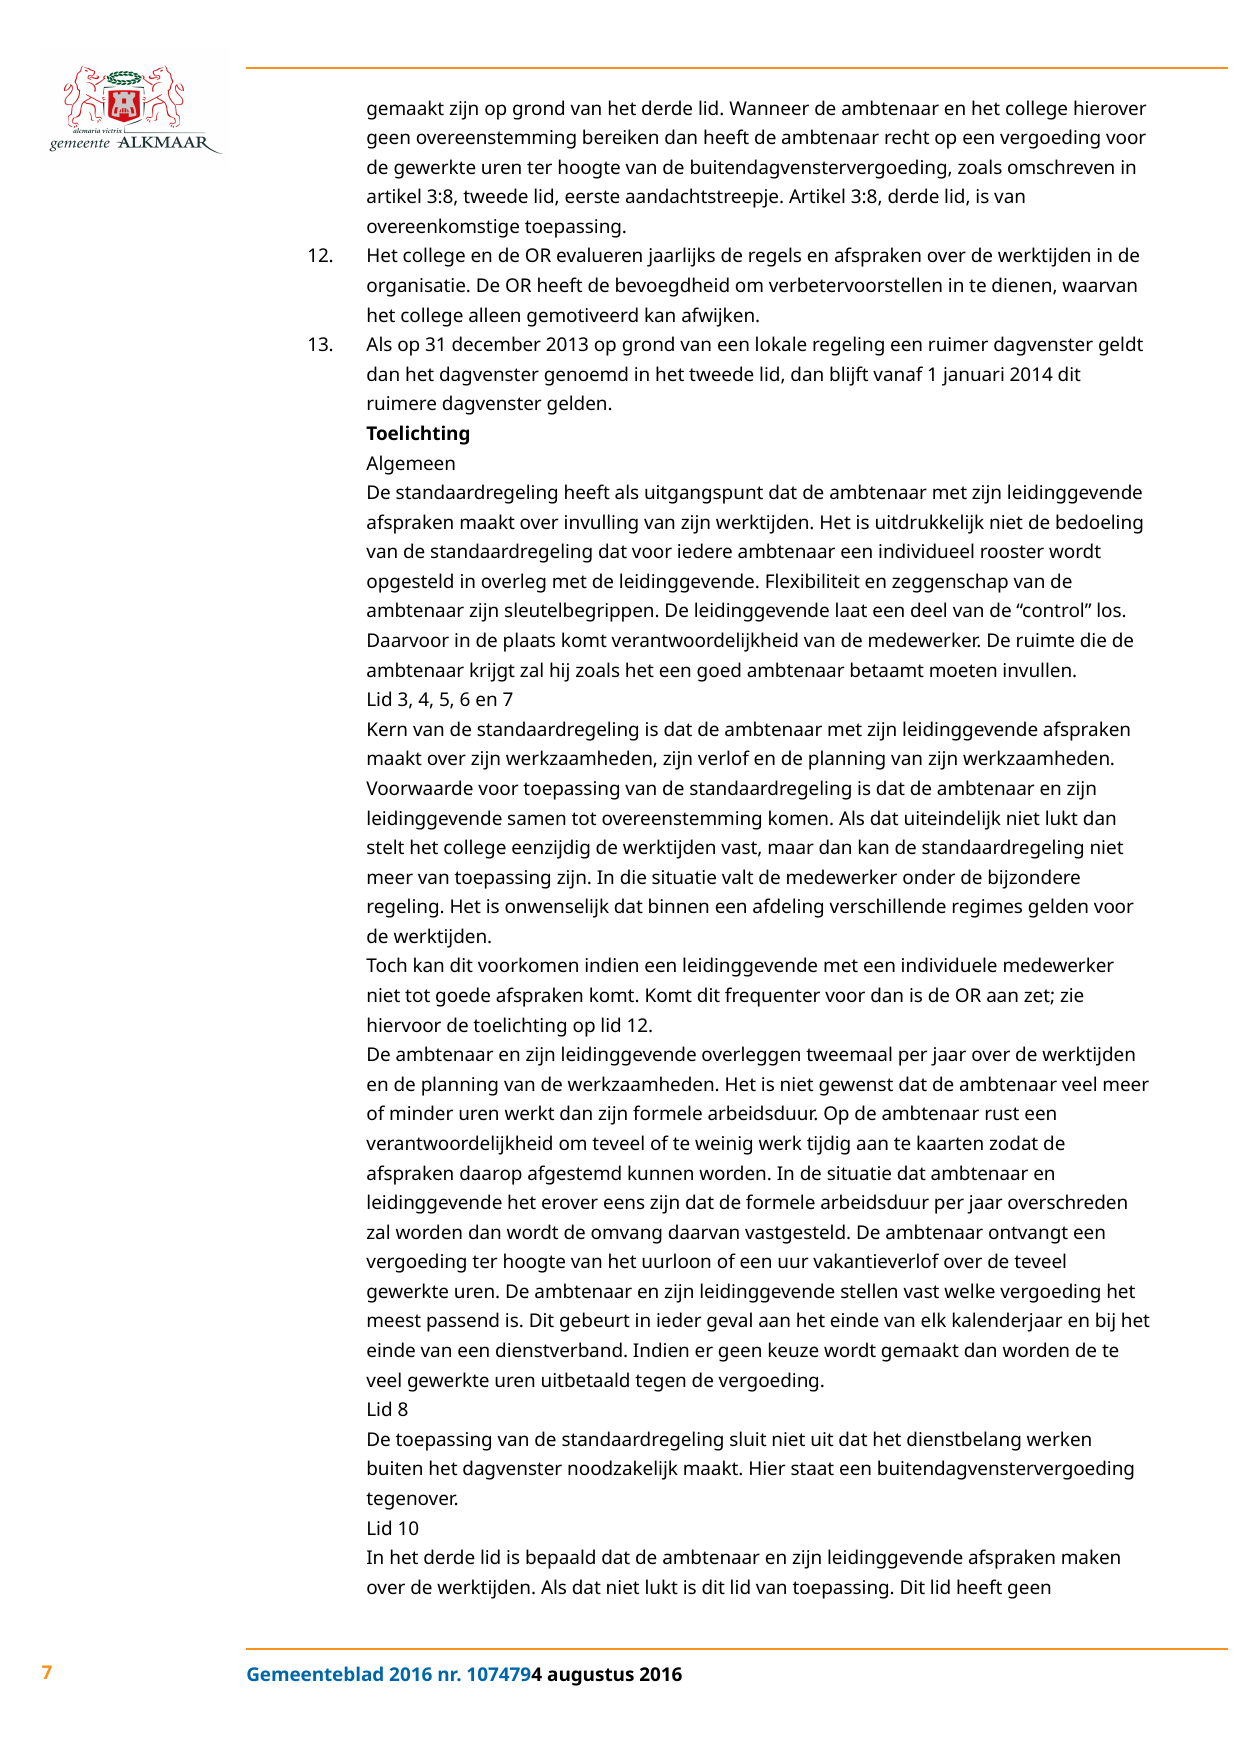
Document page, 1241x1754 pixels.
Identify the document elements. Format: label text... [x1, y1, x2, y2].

list gemaakt zijn op grond van het derde lid. Wanneer de ambtenaar en het college hierover geen overeenstemming bereiken dan heeft de ambtenaar recht op een vergoeding voor de gewerkte uren ter hoogte van de buitendagvenstervergoeding, zoals omschreven in artikel 3:8, tweede lid, eerste aandachtstreepje. Artikel 3:8, derde lid, is van overeenkomstige toepassing. [307, 95, 1152, 239]
list Lid 10 [307, 1515, 1152, 1541]
list Algemeen [307, 450, 1152, 476]
picture [41, 47, 231, 172]
list Toch kan dit voorkomen indien een leidinggevende met een individuele medewerker niet tot goede afspraken komt. Komt dit frequenter voor dan is de OR aan zet; zie hiervoor de toelichting op lid 12. [307, 953, 1152, 1038]
list De ambtenaar en zijn leidinggevende overleggen tweemaal per jaar over de werktijden en de planning van de werkzaamheden. Het is niet gewenst dat de ambtenaar veel meer of minder uren werkt dan zijn formele arbeidsduur. Op de ambtenaar rust een verantwoordelijkheid om teveel of te weinig werk tijdig aan te kaarten zodat de afspraken daarop afgestemd kunnen worden. In de situatie dat ambtenaar en leidinggevende het erover eens zijn dat de formele arbeidsduur per jaar overschreden zal worden dan wordt de omvang daarvan vastgesteld. De ambtenaar ontvangt een vergoeding ter hoogte van het uurloon of een uur vakantieverlof over de teveel gewerkte uren. De ambtenaar en zijn leidinggevende stellen vast welke vergoeding het meest passend is. Dit gebeurt in ieder geval aan het einde van elk kalenderjaar en bij het einde van een dienstverband. Indien er geen keuze wordt gemaakt dan worden de te veel gewerkte uren uitbetaald tegen de vergoeding. [307, 1041, 1152, 1393]
list Voorwaarde voor toepassing van de standaardregeling is dat de ambtenaar en zijn leidinggevende samen tot overeenstemming komen. Als dat uiteindelijk niet lukt dan stelt het college eenzijdig de werktijden vast, maar dan kan de standaardregeling niet meer van toepassing zijn. In die situatie valt de medewerker onder de bijzondere regeling. Het is onwenselijk dat binnen een afdeling verschillende regimes gelden voor de werktijden. [307, 775, 1152, 949]
list In het derde lid is bepaald dat de ambtenaar en zijn leidinggevende afspraken maken over de werktijden. Als dat niet lukt is dit lid van toepassing. Dit lid heeft geen [307, 1544, 1152, 1600]
list Toelichting [307, 420, 1152, 446]
list Lid 8 [307, 1396, 1152, 1422]
list De toepassing van de standaardregeling sluit niet uit dat het dienstbelang werken buiten het dagvenster noodzakelijk maakt. Hier staat een buitendagvenstervergoeding tegenover. [307, 1426, 1152, 1511]
list De standaardregeling heeft als uitgangspunt dat de ambtenaar met zijn leidinggevende afspraken maakt over invulling van zijn werktijden. Het is uitdrukkelijk niet de bedoeling van de standaardregeling dat voor iedere ambtenaar een individueel rooster wordt opgesteld in overleg met de leidinggevende. Flexibiliteit en zeggenschap van de ambtenaar zijn sleutelbegrippen. De leidinggevende laat een deel van de “control” los. Daarvoor in de plaats komt verantwoordelijkheid van de medewerker. De ruimte die de ambtenaar krijgt zal hij zoals het een goed ambtenaar betaamt moeten invullen. [307, 479, 1152, 683]
list Als op 31 december 2013 op grond van een lokale regeling een ruimer dagvenster geldt dan het dagvenster genoemd in het tweede lid, dan blijft vanaf 1 januari 2014 dit ruimere dagvenster gelden. [307, 331, 1152, 416]
list Kern van de standaardregeling is dat de ambtenaar met zijn leidinggevende afspraken maakt over zijn werkzaamheden, zijn verlof en de planning van zijn werkzaamheden. [307, 716, 1152, 771]
list Lid 3, 4, 5, 6 en 7 [307, 686, 1152, 712]
list Het college en de OR evalueren jaarlijks de regels en afspraken over de werktijden in de organisatie. De OR heeft de bevoegdheid om verbetervoorstellen in te dienen, waarvan het college alleen gemotiveerd kan afwijken. [307, 243, 1152, 328]
